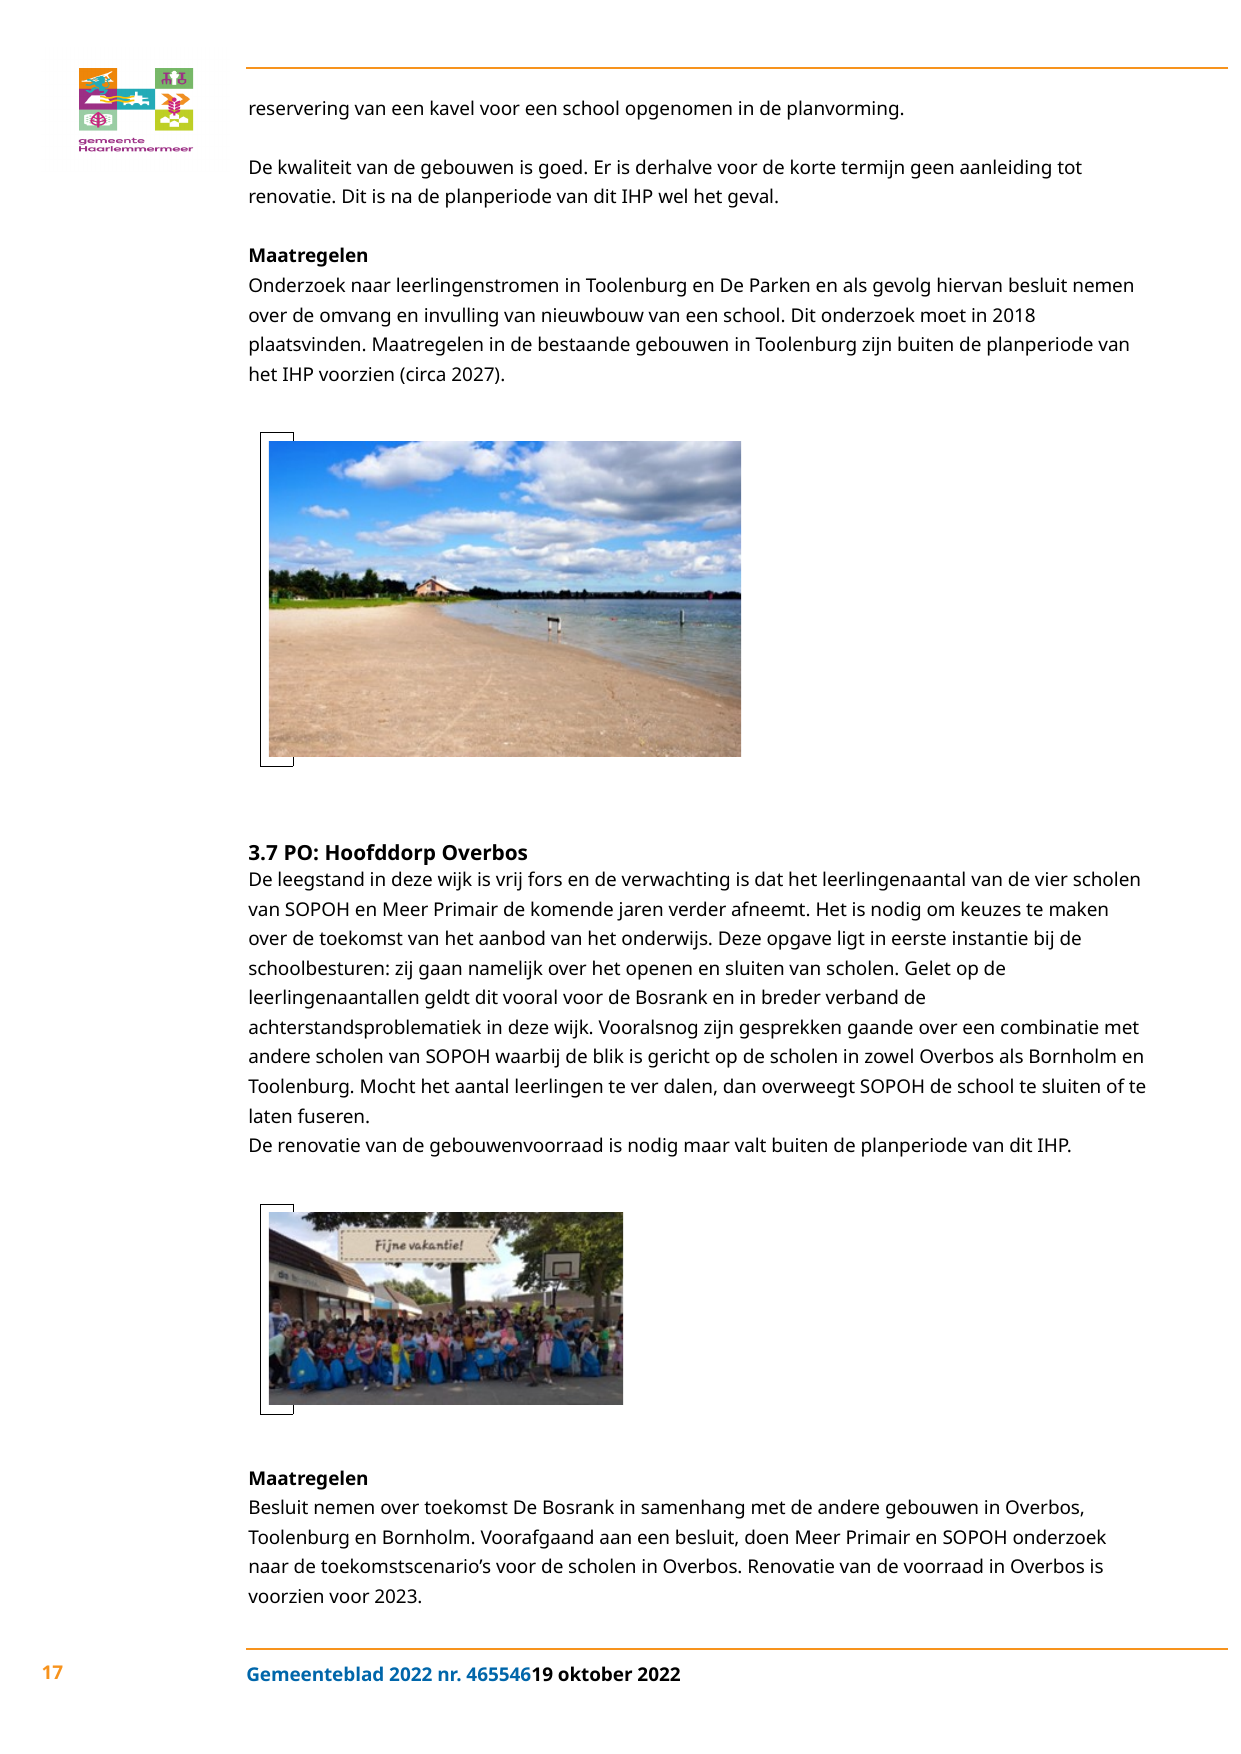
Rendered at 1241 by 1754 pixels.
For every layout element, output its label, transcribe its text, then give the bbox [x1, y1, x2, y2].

text Besluit nemen over toekomst De Bosrank in samenhang met de andere gebouwen in Overbos, Toolenburg en Bornholm. Voorafgaand aan een besluit, doen Meer Primair en SOPOH onderzoek naar de toekomstscenario’s voor de scholen in Overbos. Renovatie van de voorraad in Overbos is voorzien voor 2023. [248, 1494, 1152, 1609]
picture [41, 47, 231, 172]
text Onderzoek naar leerlingenstromen in Toolenburg en De Parken en als gevolg hiervan besluit nemen over de omvang en invulling van nieuwbouw van een school. Dit onderzoek moet in 2018 plaatsvinden. Maatregelen in de bestaande gebouwen in Toolenburg zijn buiten de planperiode van het IHP voorzien (circa 2027). [248, 272, 1152, 387]
text De leegstand in deze wijk is vrij fors en de verwachting is dat het leerlingenaantal van de vier scholen van SOPOH en Meer Primair de komende jaren verder afneemt. Het is nodig om keuzes te maken over de toekomst van het aanbod van het onderwijs. Deze opgave ligt in eerste instantie bij de schoolbesturen: zij gaan namelijk over het openen en sluiten van scholen. Gelet op de leerlingenaantallen geldt dit vooral voor de Bosrank en in breder verband de achterstandsproblematiek in deze wijk. Vooralsnog zijn gesprekken gaande over een combinatie met andere scholen van SOPOH waarbij de blik is gericht op de scholen in zowel Overbos als Bornholm en Toolenburg. Mocht het aantal leerlingen te ver dalen, dan overweegt SOPOH de school te sluiten of te laten fuseren. [248, 866, 1152, 1128]
text De renovatie van de gebouwenvoorraad is nodig maar valt buiten de planperiode van dit IHP. [248, 1132, 1152, 1158]
text reservering van een kavel voor een school opgenomen in de planvorming. [248, 95, 1152, 121]
text 3.7 PO: Hoofddorp Overbos [248, 838, 1152, 866]
text Maatregelen [248, 1465, 1152, 1491]
text De kwaliteit van de gebouwen is goed. Er is derhalve voor de korte termijn geen aanleiding tot renovatie. Dit is na de planperiode van dit IHP wel het geval. [248, 154, 1152, 209]
picture [268, 441, 742, 757]
text Maatregelen [248, 243, 1152, 268]
picture [268, 1212, 624, 1405]
